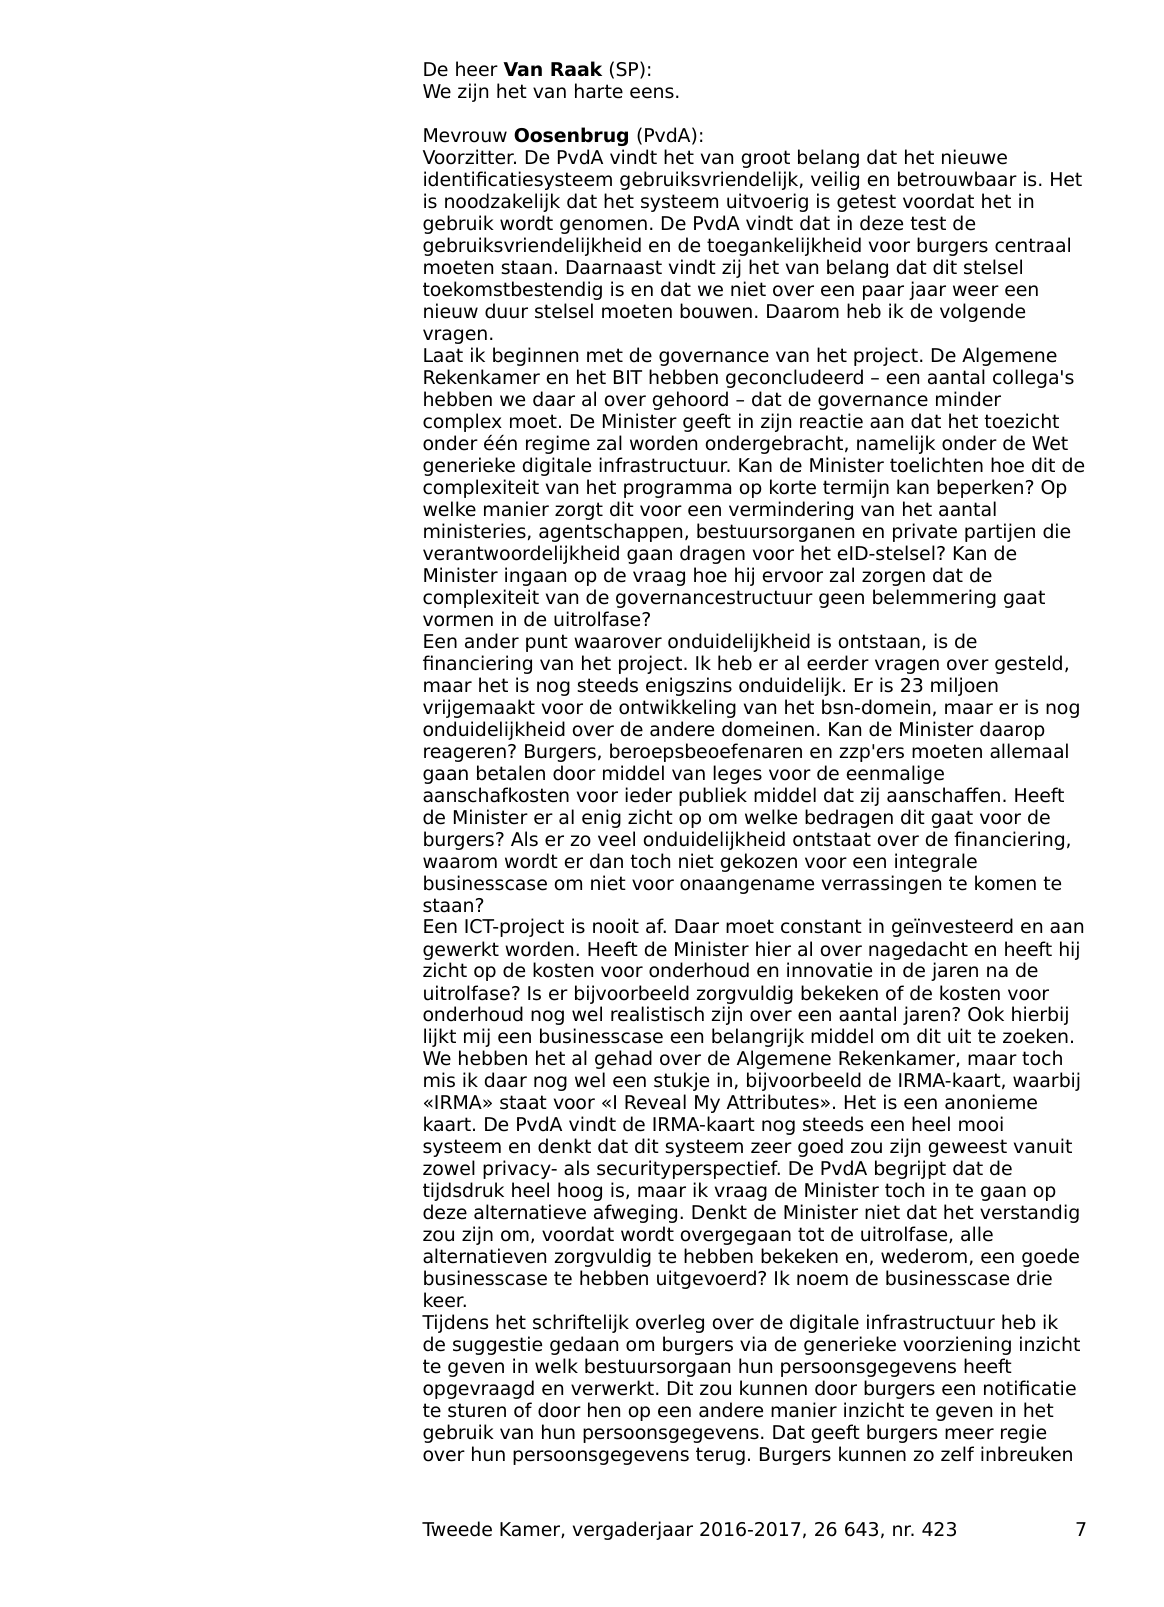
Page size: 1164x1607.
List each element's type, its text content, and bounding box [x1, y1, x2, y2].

text Laat ik beginnen met de governance van het project. De Algemene Rekenkamer en het BIT hebben geconcludeerd – een aantal collega's hebben we daar al over gehoord – dat de governance minder complex moet. De Minister geeft in zijn reactie aan dat het toezicht onder één regime zal worden ondergebracht, namelijk onder de Wet generieke digitale infrastructuur. Kan de Minister toelichten hoe dit de complexiteit van het programma op korte termijn kan beperken? Op welke manier zorgt dit voor een vermindering van het aantal ministeries, agentschappen, bestuursorganen en private partijen die verantwoordelijkheid gaan dragen voor het eID-stelsel? Kan de Minister ingaan op de vraag hoe hij ervoor zal zorgen dat de complexiteit van de governancestructuur geen belemmering gaat vormen in de uitrolfase? [422, 345, 1087, 631]
text We zijn het van harte eens. [422, 81, 1087, 103]
text We hebben het al gehad over de Algemene Rekenkamer, maar toch mis ik daar nog wel een stukje in, bijvoorbeeld de IRMA-kaart, waarbij «IRMA» staat voor «I Reveal My Attributes». Het is een anonieme kaart. De PvdA vindt de IRMA-kaart nog steeds een heel mooi systeem en denkt dat dit systeem zeer goed zou zijn geweest vanuit zowel privacy- als securityperspectief. De PvdA begrijpt dat de tijdsdruk heel hoog is, maar ik vraag de Minister toch in te gaan op deze alternatieve afweging. Denkt de Minister niet dat het verstandig zou zijn om, voordat wordt overgegaan tot de uitrolfase, alle alternatieven zorgvuldig te hebben bekeken en, wederom, een goede businesscase te hebben uitgevoerd? Ik noem de businesscase drie keer. [422, 1048, 1087, 1312]
text Voorzitter. De PvdA vindt het van groot belang dat het nieuwe identificatiesysteem gebruiksvriendelijk, veilig en betrouwbaar is. Het is noodzakelijk dat het systeem uitvoerig is getest voordat het in gebruik wordt genomen. De PvdA vindt dat in deze test de gebruiksvriendelijkheid en de toegankelijkheid voor burgers centraal moeten staan. Daarnaast vindt zij het van belang dat dit stelsel toekomstbestendig is en dat we niet over een paar jaar weer een nieuw duur stelsel moeten bouwen. Daarom heb ik de volgende vragen. [422, 147, 1087, 345]
text Mevrouw Oosenbrug (PvdA): [422, 125, 1087, 147]
text Een ICT-project is nooit af. Daar moet constant in geïnvesteerd en aan gewerkt worden. Heeft de Minister hier al over nagedacht en heeft hij zicht op de kosten voor onderhoud en innovatie in de jaren na de uitrolfase? Is er bijvoorbeeld zorgvuldig bekeken of de kosten voor onderhoud nog wel realistisch zijn over een aantal jaren? Ook hierbij lijkt mij een businesscase een belangrijk middel om dit uit te zoeken. [422, 916, 1087, 1048]
text Een ander punt waarover onduidelijkheid is ontstaan, is de financiering van het project. Ik heb er al eerder vragen over gesteld, maar het is nog steeds enigszins onduidelijk. Er is 23 miljoen vrijgemaakt voor de ontwikkeling van het bsn-domein, maar er is nog onduidelijkheid over de andere domeinen. Kan de Minister daarop reageren? Burgers, beroepsbeoefenaren en zzp'ers moeten allemaal gaan betalen door middel van leges voor de eenmalige aanschafkosten voor ieder publiek middel dat zij aanschaffen. Heeft de Minister er al enig zicht op om welke bedragen dit gaat voor de burgers? Als er zo veel onduidelijkheid ontstaat over de financiering, waarom wordt er dan toch niet gekozen voor een integrale businesscase om niet voor onaangename verrassingen te komen te staan? [422, 631, 1087, 916]
text Tijdens het schriftelijk overleg over de digitale infrastructuur heb ik de suggestie gedaan om burgers via de generieke voorziening inzicht te geven in welk bestuursorgaan hun persoonsgegevens heeft opgevraagd en verwerkt. Dit zou kunnen door burgers een notificatie te sturen of door hen op een andere manier inzicht te geven in het gebruik van hun persoonsgegevens. Dat geeft burgers meer regie over hun persoonsgegevens terug. Burgers kunnen zo zelf inbreuken [422, 1312, 1087, 1466]
text De heer Van Raak (SP): [422, 59, 1087, 81]
